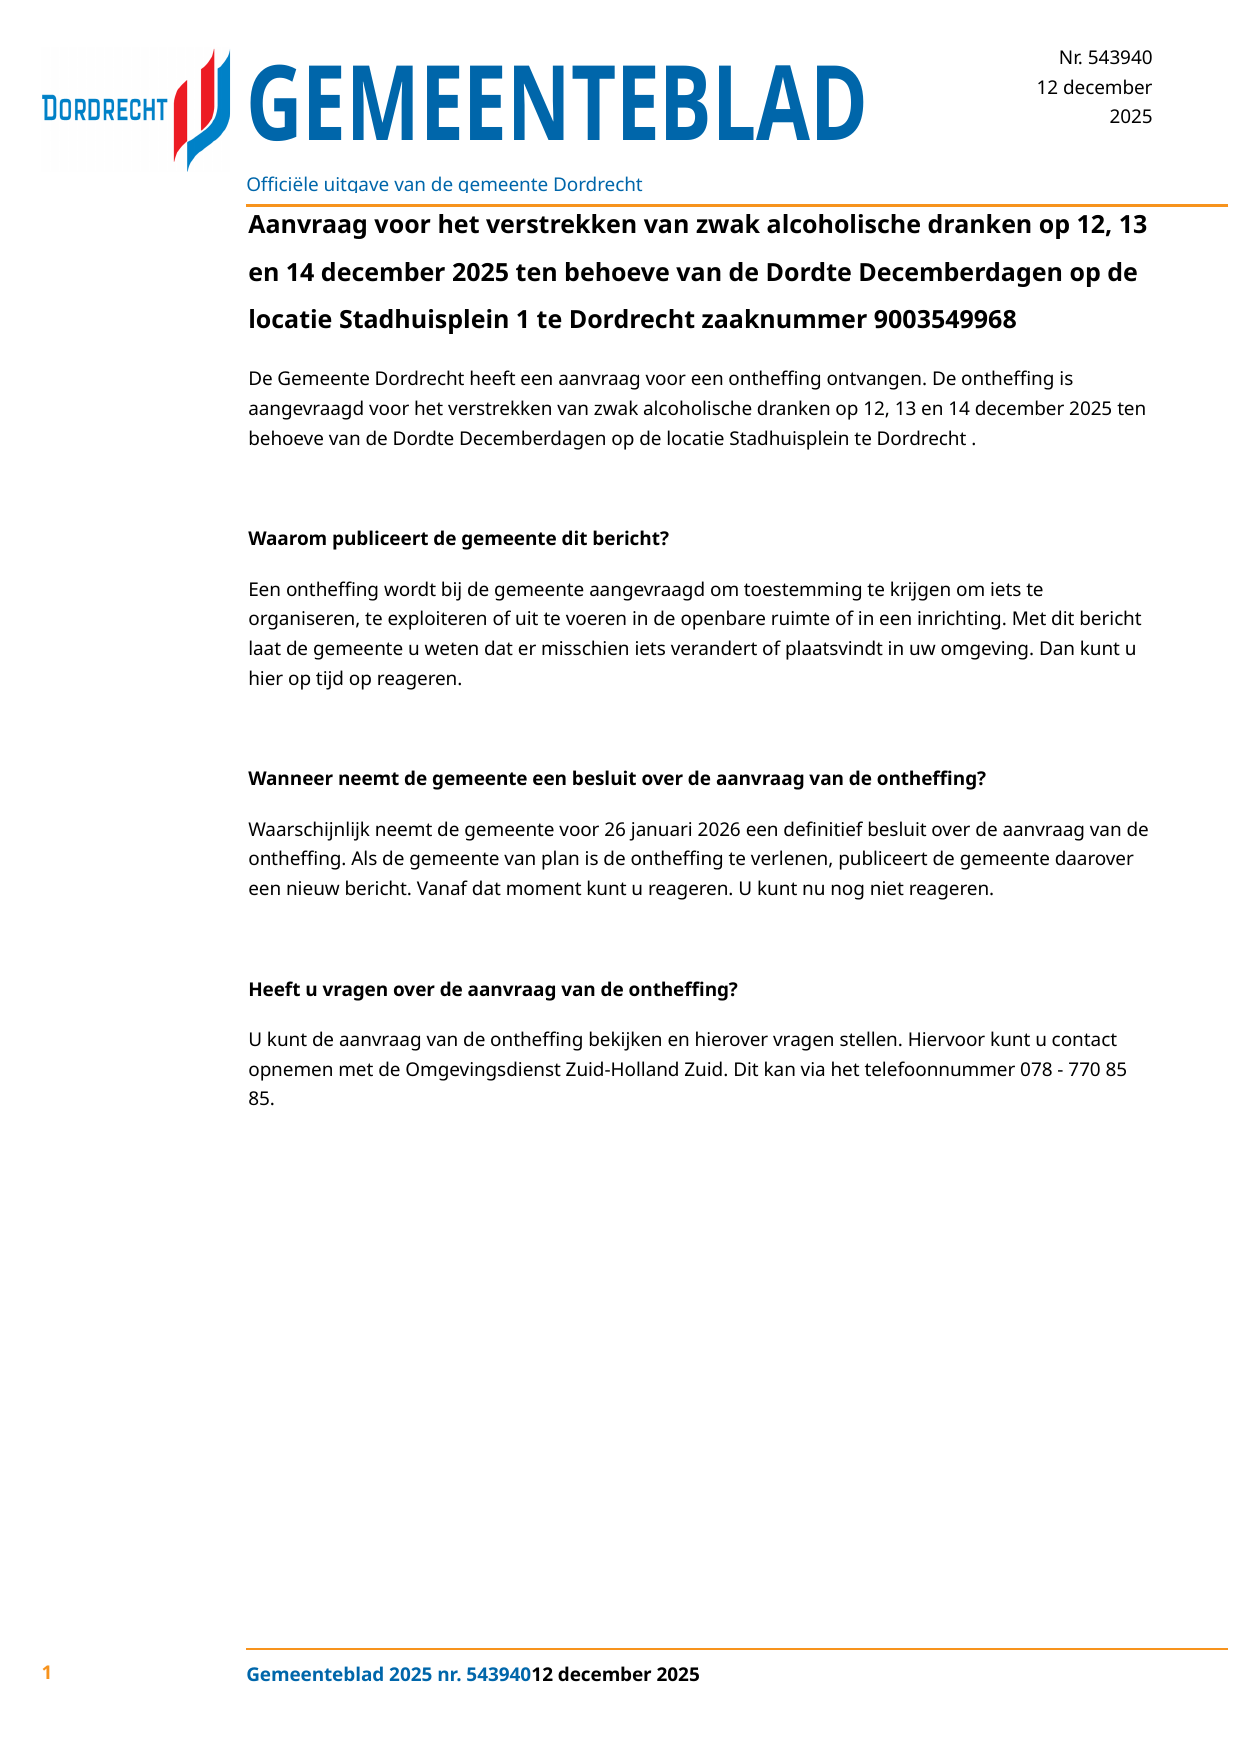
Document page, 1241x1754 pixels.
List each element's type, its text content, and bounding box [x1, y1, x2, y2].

text Waarschijnlijk neemt de gemeente voor 26 januari 2026 een definitief besluit over de aanvraag van de ontheffing. Als de gemeente van plan is de ontheffing te verlenen, publiceert de gemeente daarover een nieuw bericht. Vanaf dat moment kunt u reageren. U kunt nu nog niet reageren. [248, 816, 1152, 901]
text Een ontheffing wordt bij de gemeente aangevraagd om toestemming te krijgen om iets te organiseren, te exploiteren of uit te voeren in de openbare ruimte of in een inrichting. Met dit bericht laat de gemeente u weten dat er misschien iets verandert of plaatsvindt in uw omgeving. Dan kunt u hier op tijd op reageren. [248, 576, 1152, 690]
text Heeft u vragen over de aanvraag van de ontheffing? [248, 976, 1152, 1002]
text Aanvraag voor het verstrekken van zwak alcoholische dranken op 12, 13 en 14 december 2025 ten behoeve van de Dordte Decemberdagen op de locatie Stadhuisplein 1 te Dordrecht zaaknummer 9003549968 [248, 207, 1152, 336]
text U kunt de aanvraag van de ontheffing bekijken en hierover vragen stellen. Hiervoor kunt u contact opnemen met de Omgevingsdienst Zuid-Holland Zuid. Dit kan via het telefoonnummer 078 - 770 85 85. [248, 1026, 1152, 1111]
text Wanneer neemt de gemeente een besluit over de aanvraag van de ontheffing? [248, 766, 1152, 791]
text Waarom publiceert de gemeente dit bericht? [248, 526, 1152, 551]
text De Gemeente Dordrecht heeft een aanvraag voor een ontheffing ontvangen. De ontheffing is aangevraagd voor het verstrekken van zwak alcoholische dranken op 12, 13 en 14 december 2025 ten behoeve van de Dordte Decemberdagen op de locatie Stadhuisplein te Dordrecht . [248, 366, 1152, 450]
picture [41, 47, 231, 172]
